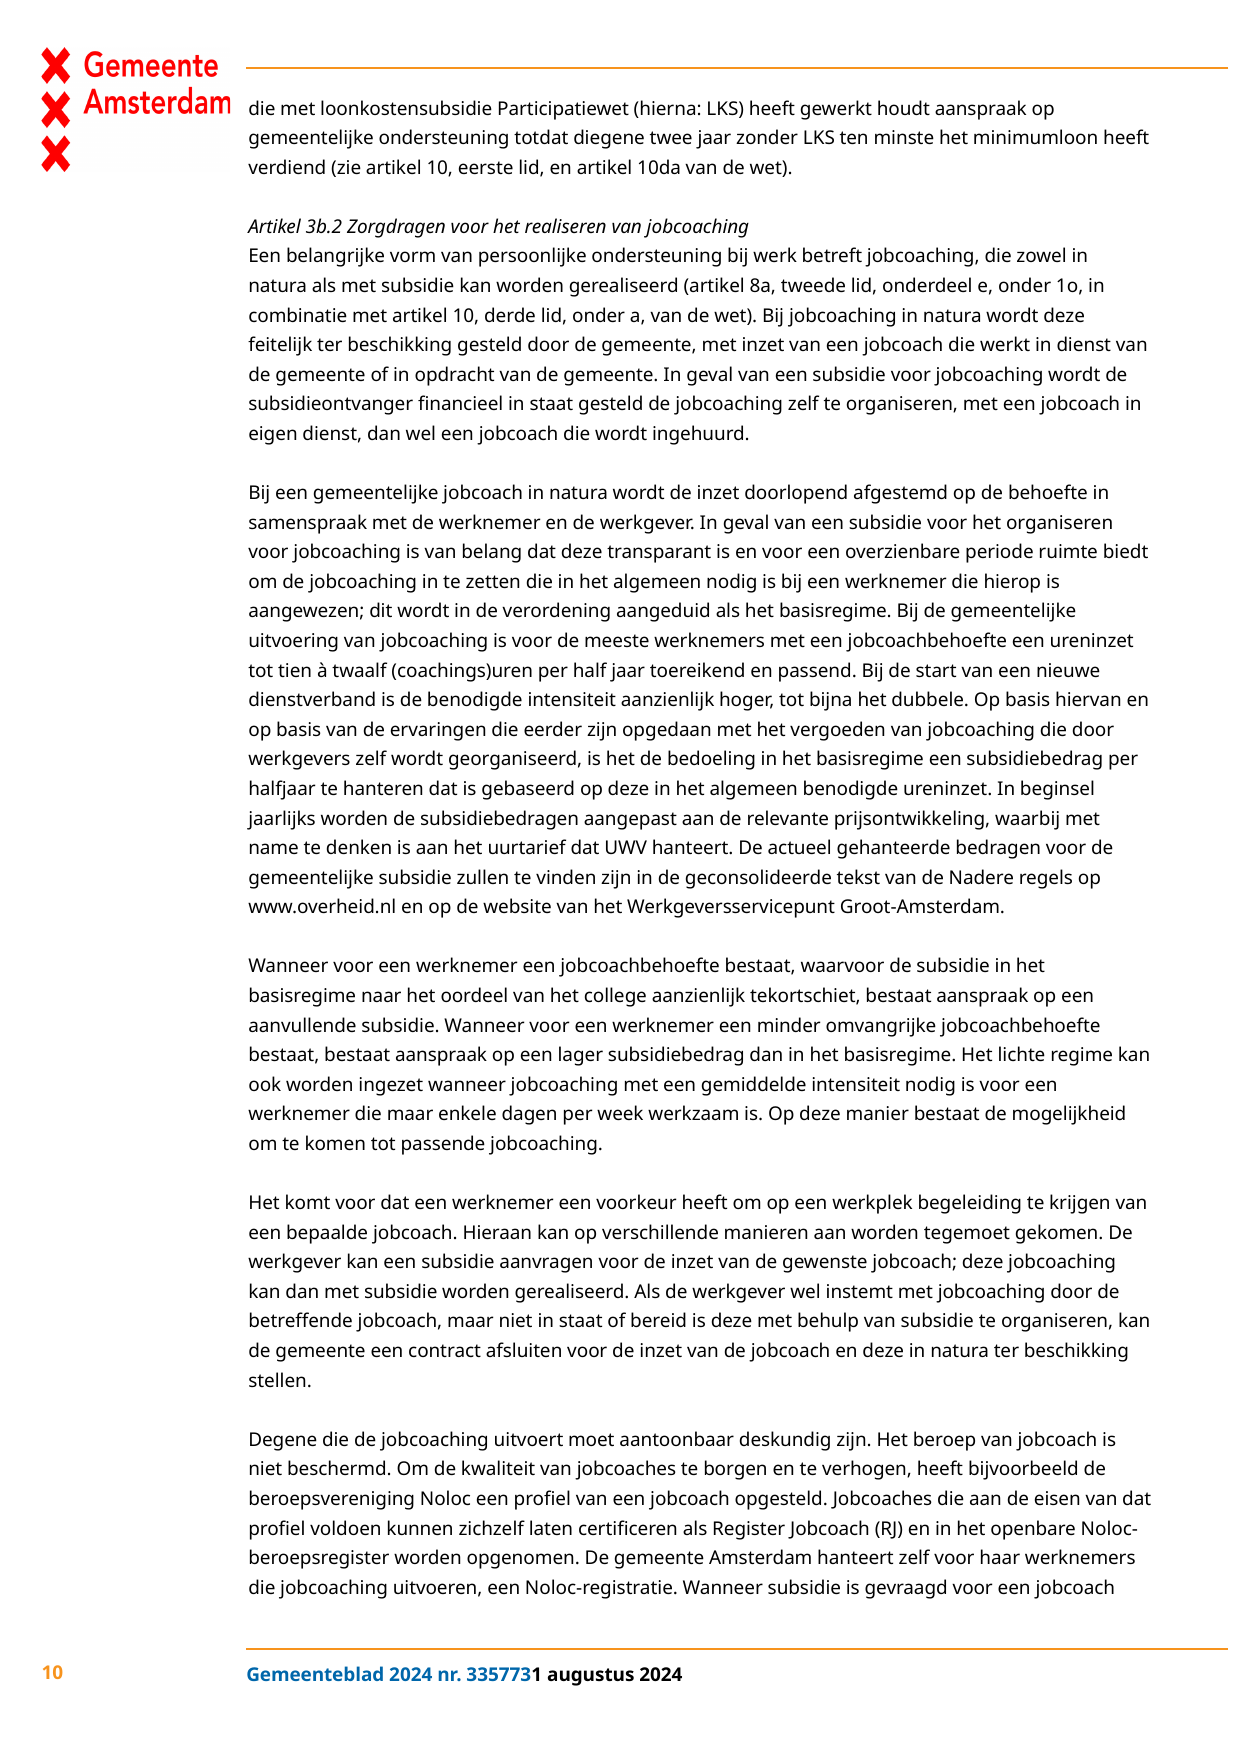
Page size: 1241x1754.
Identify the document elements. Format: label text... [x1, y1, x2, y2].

picture [41, 47, 231, 172]
text Degene die de jobcoaching uitvoert moet aantoonbaar deskundig zijn. Het beroep van jobcoach is niet beschermd. Om de kwaliteit van jobcoaches te borgen en te verhogen, heeft bijvoorbeeld de beroepsvereniging Noloc een profiel van een jobcoach opgesteld. Jobcoaches die aan de eisen van dat profiel voldoen kunnen zichzelf laten certificeren als Register Jobcoach (RJ) en in het openbare Noloc-beroepsregister worden opgenomen. De gemeente Amsterdam hanteert zelf voor haar werknemers die jobcoaching uitvoeren, een Noloc-registratie. Wanneer subsidie is gevraagd voor een jobcoach [248, 1426, 1152, 1600]
text Bij een gemeentelijke jobcoach in natura wordt de inzet doorlopend afgestemd op de behoefte in samenspraak met de werknemer en de werkgever. In geval van een subsidie voor het organiseren voor jobcoaching is van belang dat deze transparant is en voor een overzienbare periode ruimte biedt om de jobcoaching in te zetten die in het algemeen nodig is bij een werknemer die hierop is aangewezen; dit wordt in de verordening aangeduid als het basisregime. Bij de gemeentelijke uitvoering van jobcoaching is voor de meeste werknemers met een jobcoachbehoefte een ureninzet tot tien à twaalf (coachings)uren per half jaar toereikend en passend. Bij de start van een nieuwe dienstverband is de benodigde intensiteit aanzienlijk hoger, tot bijna het dubbele. Op basis hiervan en op basis van de ervaringen die eerder zijn opgedaan met het vergoeden van jobcoaching die door werkgevers zelf wordt georganiseerd, is het de bedoeling in het basisregime een subsidiebedrag per halfjaar te hanteren dat is gebaseerd op deze in het algemeen benodigde ureninzet. In beginsel jaarlijks worden de subsidiebedragen aangepast aan de relevante prijsontwikkeling, waarbij met name te denken is aan het uurtarief dat UWV hanteert. De actueel gehanteerde bedragen voor de gemeentelijke subsidie zullen te vinden zijn in de geconsolideerde tekst van de Nadere regels op www.overheid.nl en op de website van het Werkgeversservicepunt Groot-Amsterdam. [248, 479, 1152, 919]
text die met loonkostensubsidie Participatiewet (hierna: LKS) heeft gewerkt houdt aanspraak op gemeentelijke ondersteuning totdat diegene twee jaar zonder LKS ten minste het minimumloon heeft verdiend (zie artikel 10, eerste lid, en artikel 10da van de wet). [248, 95, 1152, 180]
text Artikel 3b.2 Zorgdragen voor het realiseren van jobcoaching [248, 213, 1152, 239]
text Het komt voor dat een werknemer een voorkeur heeft om op een werkplek begeleiding te krijgen van een bepaalde jobcoach. Hieraan kan op verschillende manieren aan worden tegemoet gekomen. De werkgever kan een subsidie aanvragen voor de inzet van de gewenste jobcoach; deze jobcoaching kan dan met subsidie worden gerealiseerd. Als de werkgever wel instemt met jobcoaching door de betreffende jobcoach, maar niet in staat of bereid is deze met behulp van subsidie te organiseren, kan de gemeente een contract afsluiten voor de inzet van de jobcoach en deze in natura ter beschikking stellen. [248, 1189, 1152, 1393]
text Een belangrijke vorm van persoonlijke ondersteuning bij werk betreft jobcoaching, die zowel in natura als met subsidie kan worden gerealiseerd (artikel 8a, tweede lid, onderdeel e, onder 1o, in combinatie met artikel 10, derde lid, onder a, van de wet). Bij jobcoaching in natura wordt deze feitelijk ter beschikking gesteld door de gemeente, met inzet van een jobcoach die werkt in dienst van de gemeente of in opdracht van de gemeente. In geval van een subsidie voor jobcoaching wordt de subsidieontvanger financieel in staat gesteld de jobcoaching zelf te organiseren, met een jobcoach in eigen dienst, dan wel een jobcoach die wordt ingehuurd. [248, 243, 1152, 446]
text Wanneer voor een werknemer een jobcoachbehoefte bestaat, waarvoor de subsidie in het basisregime naar het oordeel van het college aanzienlijk tekortschiet, bestaat aanspraak op een aanvullende subsidie. Wanneer voor een werknemer een minder omvangrijke jobcoachbehoefte bestaat, bestaat aanspraak op een lager subsidiebedrag dan in het basisregime. Het lichte regime kan ook worden ingezet wanneer jobcoaching met een gemiddelde intensiteit nodig is voor een werknemer die maar enkele dagen per week werkzaam is. Op deze manier bestaat de mogelijkheid om te komen tot passende jobcoaching. [248, 953, 1152, 1156]
